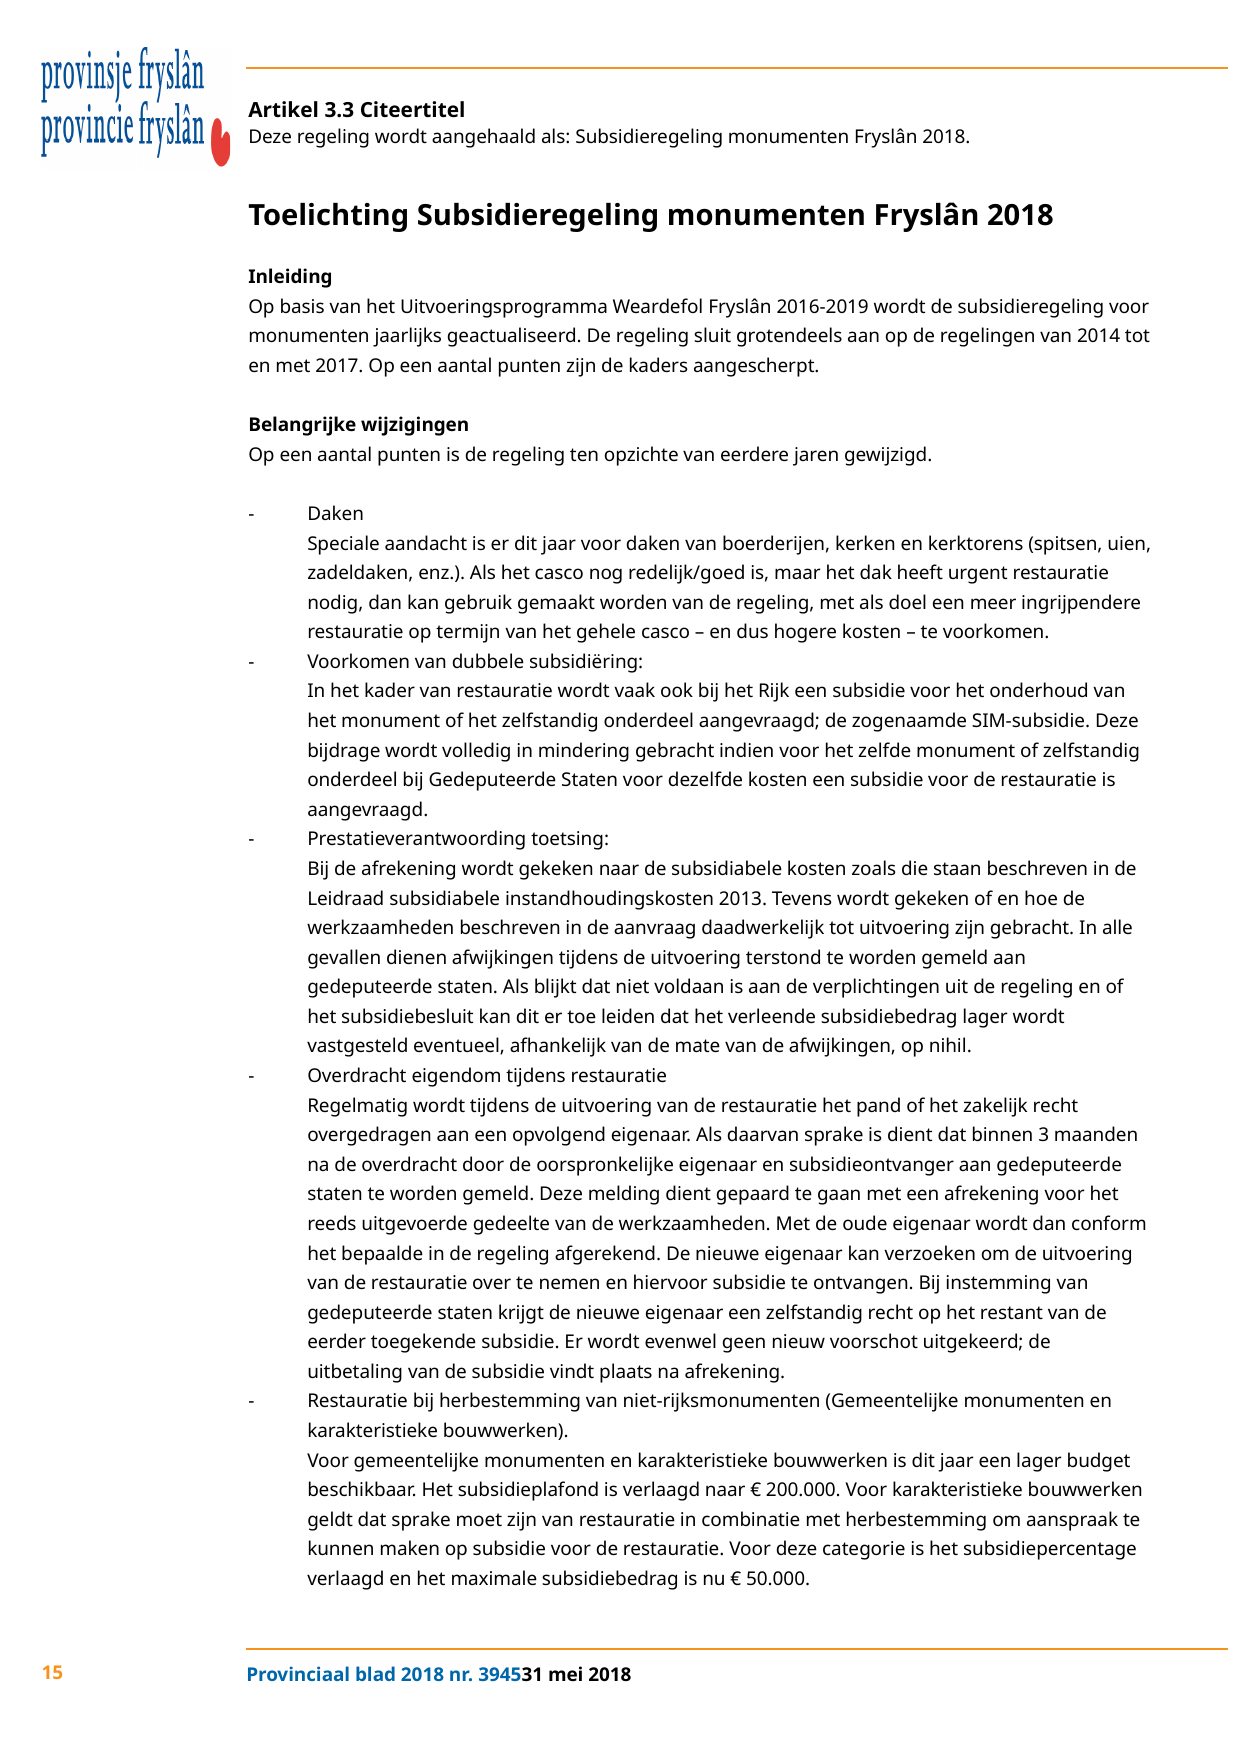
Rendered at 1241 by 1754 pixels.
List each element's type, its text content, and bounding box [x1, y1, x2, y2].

picture [41, 47, 231, 172]
text Op een aantal punten is de regeling ten opzichte van eerdere jaren gewijzigd. [248, 441, 1152, 467]
text Belangrijke wijzigingen [248, 411, 1152, 437]
text Inleiding [248, 263, 1152, 289]
list Daken [248, 500, 1152, 526]
list Regelmatig wordt tijdens de uitvoering van de restauratie het pand of het zakelijk recht overgedragen aan een opvolgend eigenaar. Als daarvan sprake is dient dat binnen 3 maanden na de overdracht door de oorspronkelijke eigenaar en subsidieontvanger aan gedeputeerde staten te worden gemeld. Deze melding dient gepaard te gaan met een afrekening voor het reeds uitgevoerde gedeelte van de werkzaamheden. Met de oude eigenaar wordt dan conform het bepaalde in de regeling afgerekend. De nieuwe eigenaar kan verzoeken om de uitvoering van de restauratie over te nemen en hiervoor subsidie te ontvangen. Bij instemming van gedeputeerde staten krijgt de nieuwe eigenaar een zelfstandig recht op het restant van de eerder toegekende subsidie. Er wordt evenwel geen nieuw voorschot uitgekeerd; de uitbetaling van de subsidie vindt plaats na afrekening. [248, 1092, 1152, 1384]
list Overdracht eigendom tijdens restauratie [248, 1062, 1152, 1088]
list In het kader van restauratie wordt vaak ook bij het Rijk een subsidie voor het onderhoud van het monument of het zelfstandig onderdeel aangevraagd; de zogenaamde SIM-subsidie. Deze bijdrage wordt volledig in mindering gebracht indien voor het zelfde monument of zelfstandig onderdeel bij Gedeputeerde Staten voor dezelfde kosten een subsidie voor de restauratie is aangevraagd. [248, 678, 1152, 822]
list Bij de afrekening wordt gekeken naar de subsidiabele kosten zoals die staan beschreven in de Leidraad subsidiabele instandhoudingskosten 2013. Tevens wordt gekeken of en hoe de werkzaamheden beschreven in de aanvraag daadwerkelijk tot uitvoering zijn gebracht. In alle gevallen dienen afwijkingen tijdens de uitvoering terstond te worden gemeld aan gedeputeerde staten. Als blijkt dat niet voldaan is aan de verplichtingen uit de regeling en of het subsidiebesluit kan dit er toe leiden dat het verleende subsidiebedrag lager wordt vastgesteld eventueel, afhankelijk van de mate van de afwijkingen, op nihil. [248, 855, 1152, 1058]
text Artikel 3.3 Citeertitel [248, 95, 1152, 123]
text Toelichting Subsidieregeling monumenten Fryslân 2018 [248, 194, 1152, 234]
text Deze regeling wordt aangehaald als: Subsidieregeling monumenten Fryslân 2018. [248, 123, 1152, 149]
list Speciale aandacht is er dit jaar voor daken van boerderijen, kerken en kerktorens (spitsen, uien, zadeldaken, enz.). Als het casco nog redelijk/goed is, maar het dak heeft urgent restauratie nodig, dan kan gebruik gemaakt worden van de regeling, met als doel een meer ingrijpendere restauratie op termijn van het gehele casco – en dus hogere kosten – te voorkomen. [248, 530, 1152, 644]
list Prestatieverantwoording toetsing: [248, 826, 1152, 851]
list Voorkomen van dubbele subsidiëring: [248, 648, 1152, 674]
text Op basis van het Uitvoeringsprogramma Weardefol Fryslân 2016-2019 wordt de subsidieregeling voor monumenten jaarlijks geactualiseerd. De regeling sluit grotendeels aan op de regelingen van 2014 tot en met 2017. Op een aantal punten zijn de kaders aangescherpt. [248, 293, 1152, 378]
list Restauratie bij herbestemming van niet-rijksmonumenten (Gemeentelijke monumenten en karakteristieke bouwwerken). [248, 1388, 1152, 1443]
list Voor gemeentelijke monumenten en karakteristieke bouwwerken is dit jaar een lager budget beschikbaar. Het subsidieplafond is verlaagd naar € 200.000. Voor karakteristieke bouwwerken geldt dat sprake moet zijn van restauratie in combinatie met herbestemming om aanspraak te kunnen maken op subsidie voor de restauratie. Voor deze categorie is het subsidiepercentage verlaagd en het maximale subsidiebedrag is nu € 50.000. [248, 1447, 1152, 1591]
